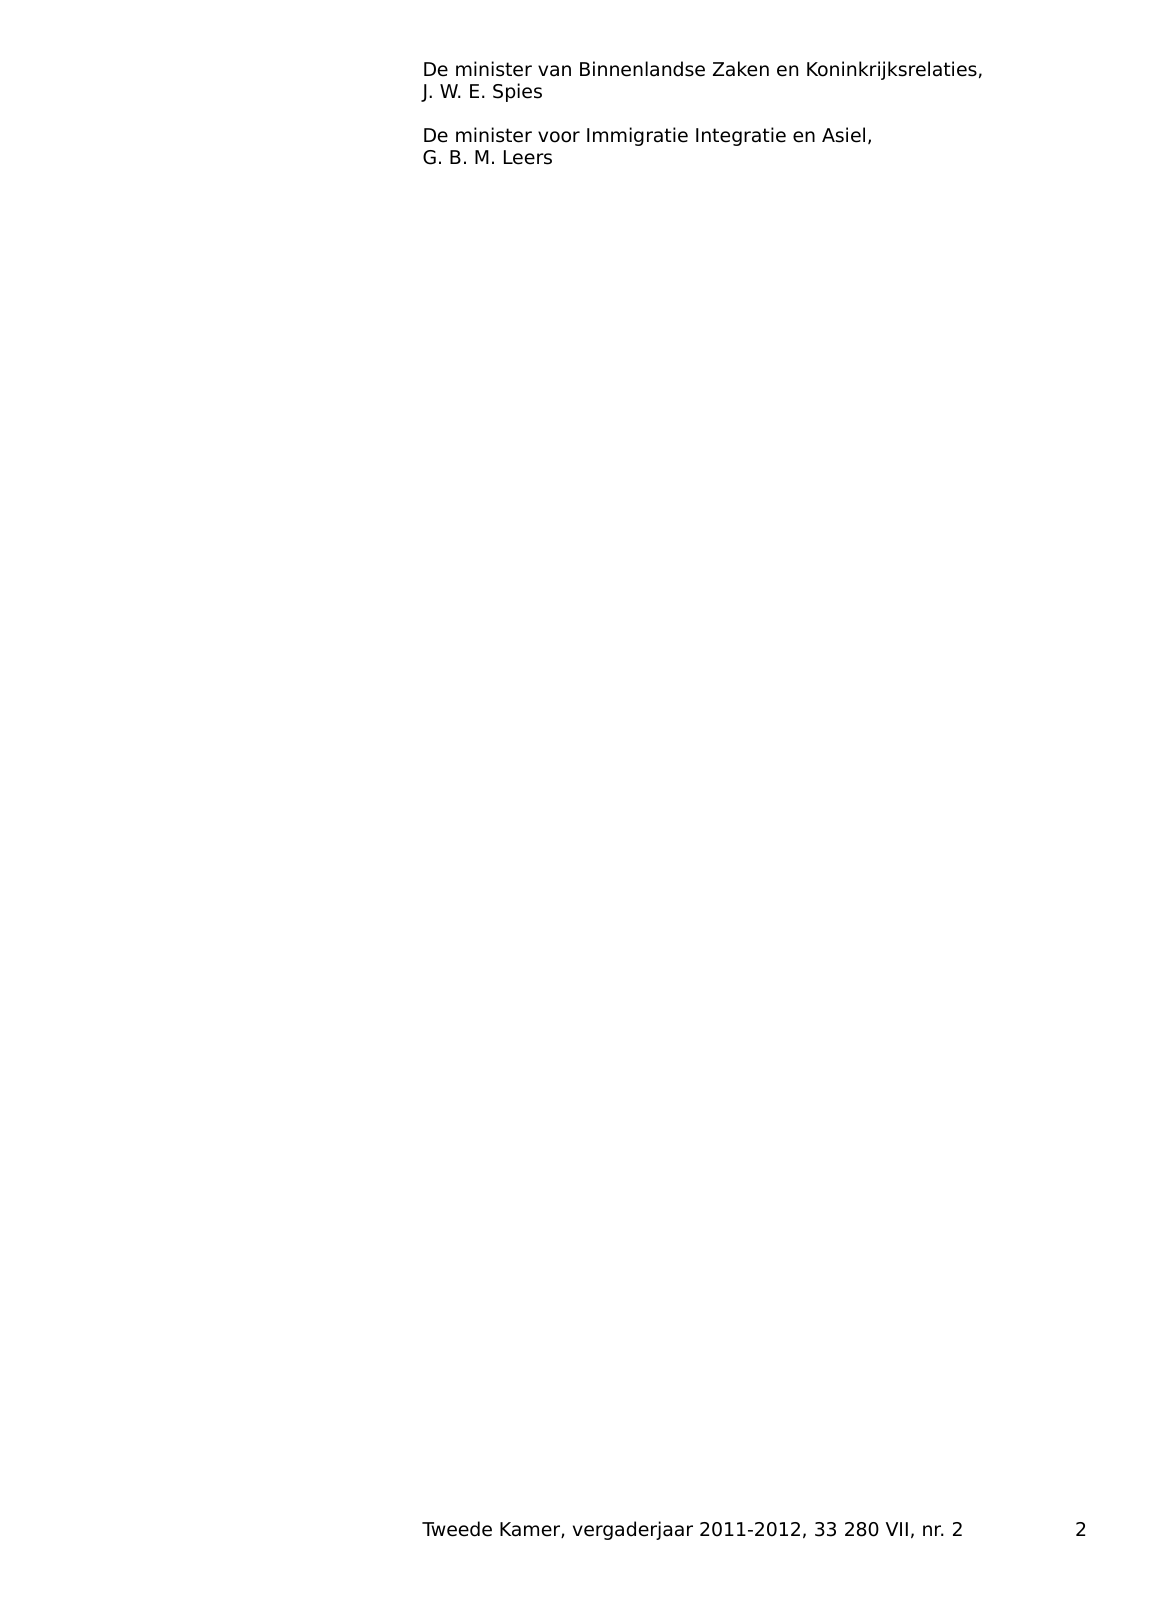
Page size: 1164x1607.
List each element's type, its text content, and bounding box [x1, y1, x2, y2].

text De minister van Binnenlandse Zaken en Koninkrijksrelaties, J. W. E. Spies [422, 59, 1087, 103]
text De minister voor Immigratie Integratie en Asiel, G. B. M. Leers [422, 125, 1087, 169]
